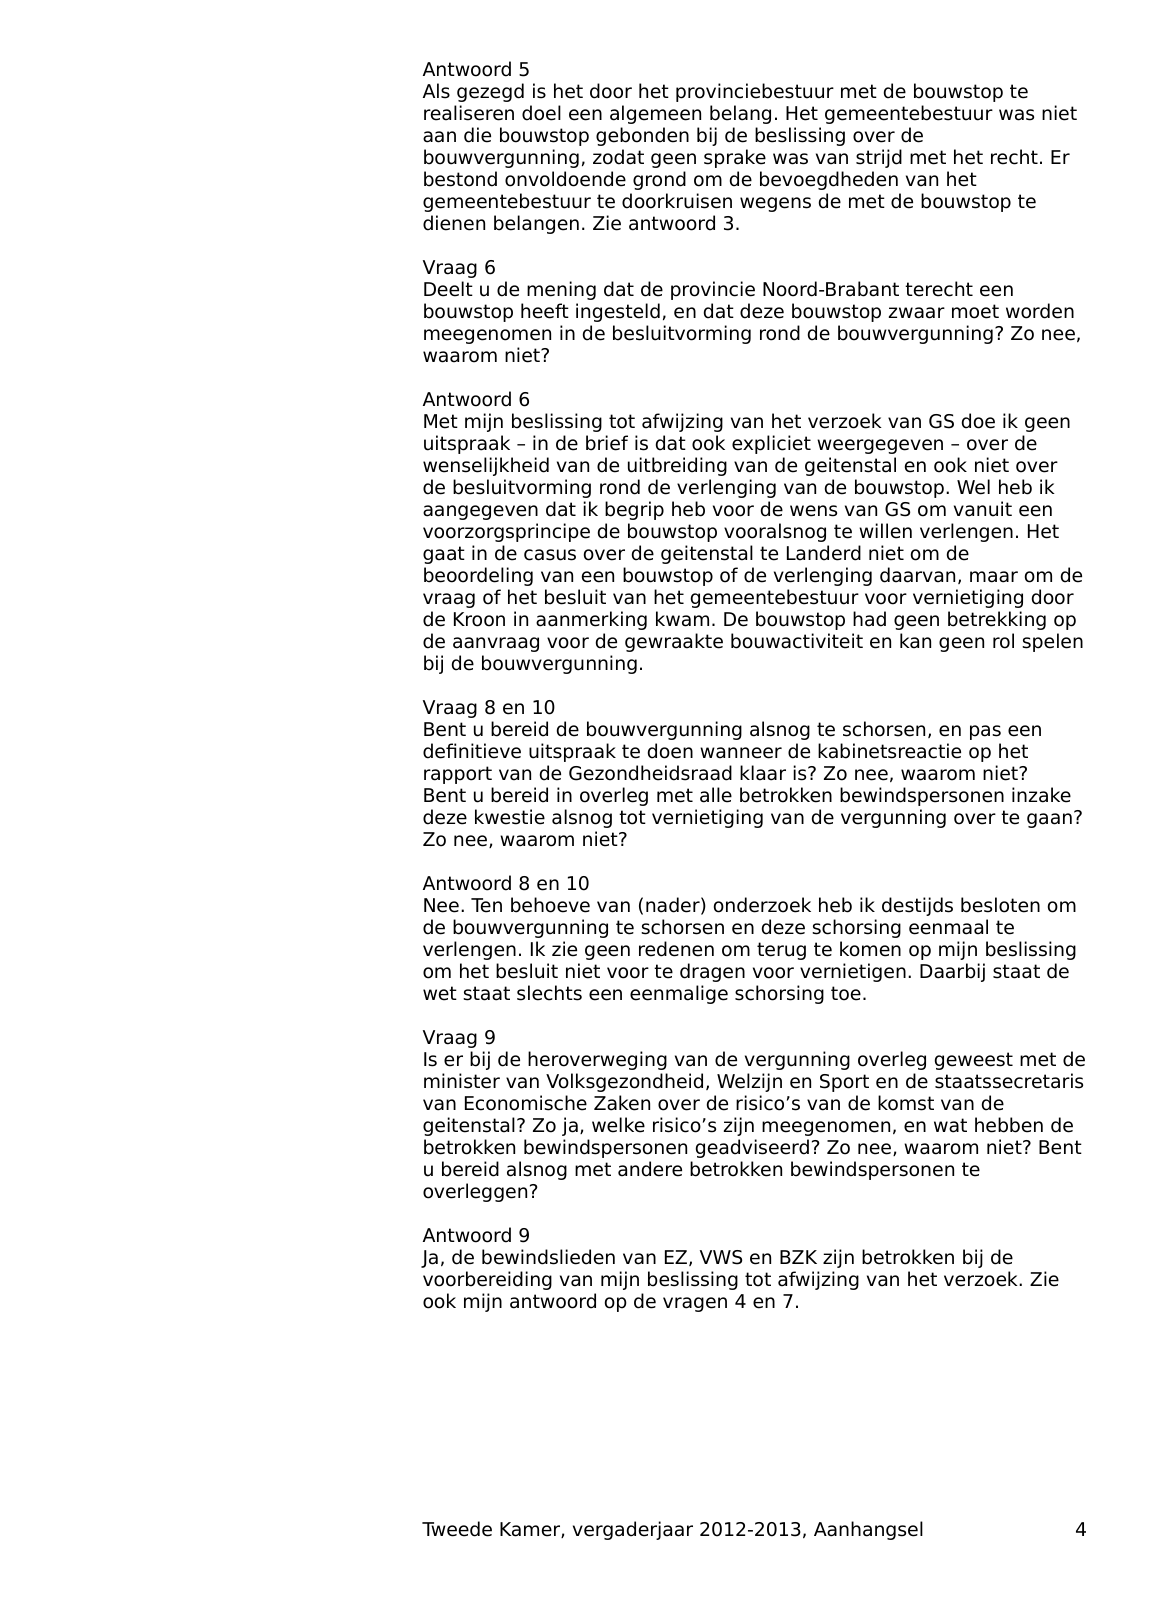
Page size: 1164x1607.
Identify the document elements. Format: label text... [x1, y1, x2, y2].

text Als gezegd is het door het provinciebestuur met de bouwstop te realiseren doel een algemeen belang. Het gemeentebestuur was niet aan die bouwstop gebonden bij de beslissing over de bouwvergunning, zodat geen sprake was van strijd met het recht. Er bestond onvoldoende grond om de bevoegdheden van het gemeentebestuur te doorkruisen wegens de met de bouwstop te dienen belangen. Zie antwoord 3. [422, 81, 1087, 235]
text Antwoord 9 [422, 1225, 1087, 1247]
text Vraag 6 [422, 257, 1087, 279]
text Nee. Ten behoeve van (nader) onderzoek heb ik destijds besloten om de bouwvergunning te schorsen en deze schorsing eenmaal te verlengen. Ik zie geen redenen om terug te komen op mijn beslissing om het besluit niet voor te dragen voor vernietigen. Daarbij staat de wet staat slechts een eenmalige schorsing toe. [422, 895, 1087, 1005]
text Bent u bereid de bouwvergunning alsnog te schorsen, en pas een definitieve uitspraak te doen wanneer de kabinetsreactie op het rapport van de Gezondheidsraad klaar is? Zo nee, waarom niet? [422, 719, 1087, 785]
text Vraag 8 en 10 [422, 697, 1087, 719]
text Bent u bereid in overleg met alle betrokken bewindspersonen inzake deze kwestie alsnog tot vernietiging van de vergunning over te gaan? Zo nee, waarom niet? [422, 785, 1087, 851]
text Ja, de bewindslieden van EZ, VWS en BZK zijn betrokken bij de voorbereiding van mijn beslissing tot afwijzing van het verzoek. Zie ook mijn antwoord op de vragen 4 en 7. [422, 1247, 1087, 1313]
text Is er bij de heroverweging van de vergunning overleg geweest met de minister van Volksgezondheid, Welzijn en Sport en de staatssecretaris van Economische Zaken over de risico’s van de komst van de geitenstal? Zo ja, welke risico’s zijn meegenomen, en wat hebben de betrokken bewindspersonen geadviseerd? Zo nee, waarom niet? Bent u bereid alsnog met andere betrokken bewindspersonen te overleggen? [422, 1049, 1087, 1203]
text Antwoord 5 [422, 59, 1087, 81]
text Antwoord 8 en 10 [422, 873, 1087, 895]
text Vraag 9 [422, 1027, 1087, 1049]
text Antwoord 6 [422, 389, 1087, 411]
text Deelt u de mening dat de provincie Noord-Brabant terecht een bouwstop heeft ingesteld, en dat deze bouwstop zwaar moet worden meegenomen in de besluitvorming rond de bouwvergunning? Zo nee, waarom niet? [422, 279, 1087, 367]
text Met mijn beslissing tot afwijzing van het verzoek van GS doe ik geen uitspraak – in de brief is dat ook expliciet weergegeven – over de wenselijkheid van de uitbreiding van de geitenstal en ook niet over de besluitvorming rond de verlenging van de bouwstop. Wel heb ik aangegeven dat ik begrip heb voor de wens van GS om vanuit een voorzorgsprincipe de bouwstop vooralsnog te willen verlengen. Het gaat in de casus over de geitenstal te Landerd niet om de beoordeling van een bouwstop of de verlenging daarvan, maar om de vraag of het besluit van het gemeentebestuur voor vernietiging door de Kroon in aanmerking kwam. De bouwstop had geen betrekking op de aanvraag voor de gewraakte bouwactiviteit en kan geen rol spelen bij de bouwvergunning. [422, 411, 1087, 675]
